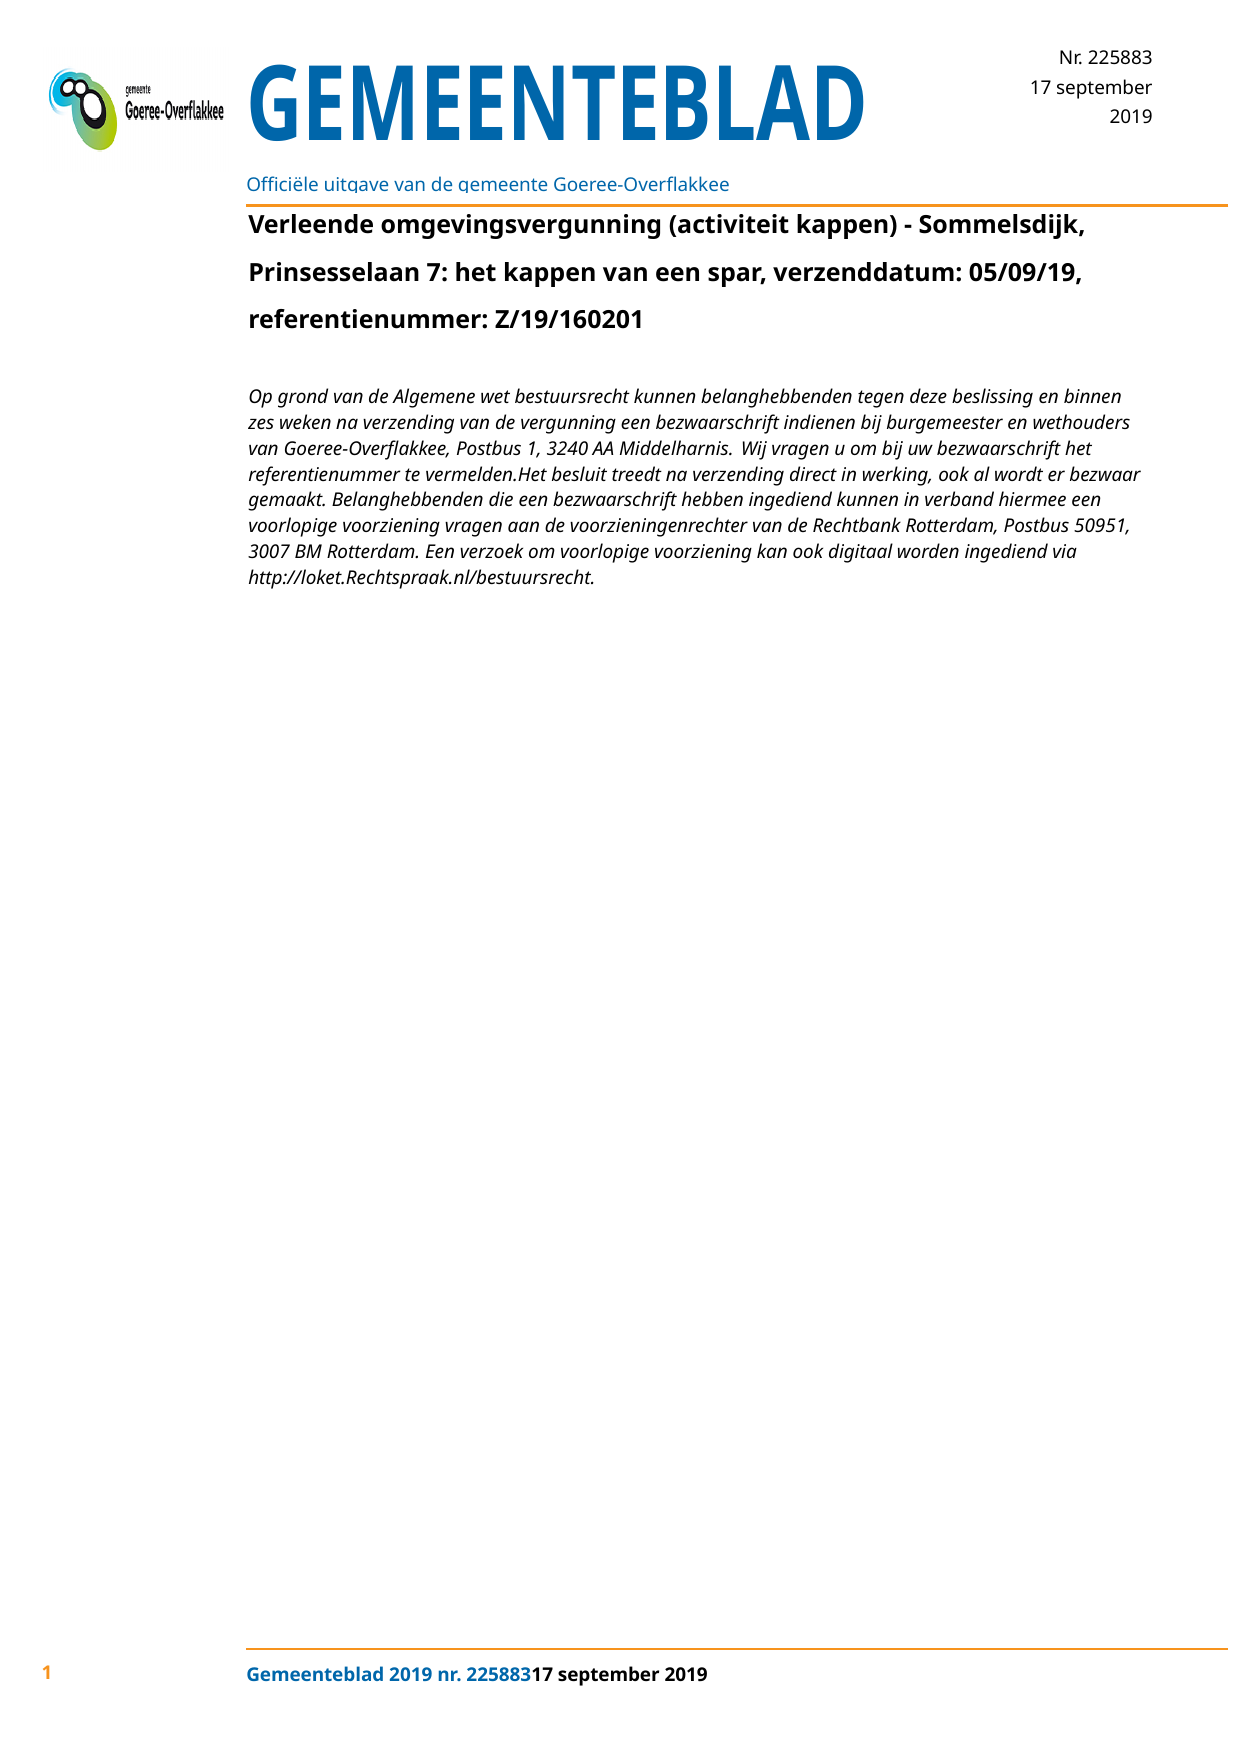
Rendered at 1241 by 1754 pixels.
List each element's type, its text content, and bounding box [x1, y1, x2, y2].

text Verleende omgevingsvergunning (activiteit kappen) - Sommelsdijk, Prinsesselaan 7: het kappen van een spar, verzenddatum: 05/09/19, referentienummer: Z/19/160201 [248, 207, 1152, 336]
text Op grond van de Algemene wet bestuursrecht kunnen belanghebbenden tegen deze beslissing en binnen zes weken na verzending van de vergunning een bezwaarschrift indienen bij burgemeester en wethouders van Goeree-Overflakkee, Postbus 1, 3240 AA Middelharnis. Wij vragen u om bij uw bezwaarschrift het referentienummer te vermelden.Het besluit treedt na verzending direct in werking, ook al wordt er bezwaar gemaakt. Belanghebbenden die een bezwaarschrift hebben ingediend kunnen in verband hiermee een voorlopige voorziening vragen aan de voorzieningenrechter van de Rechtbank Rotterdam, Postbus 50951, 3007 BM Rotterdam. Een verzoek om voorlopige voorziening kan ook digitaal worden ingediend via http://loket.Rechtspraak.nl/bestuursrecht. [248, 384, 1152, 589]
picture [41, 47, 231, 172]
